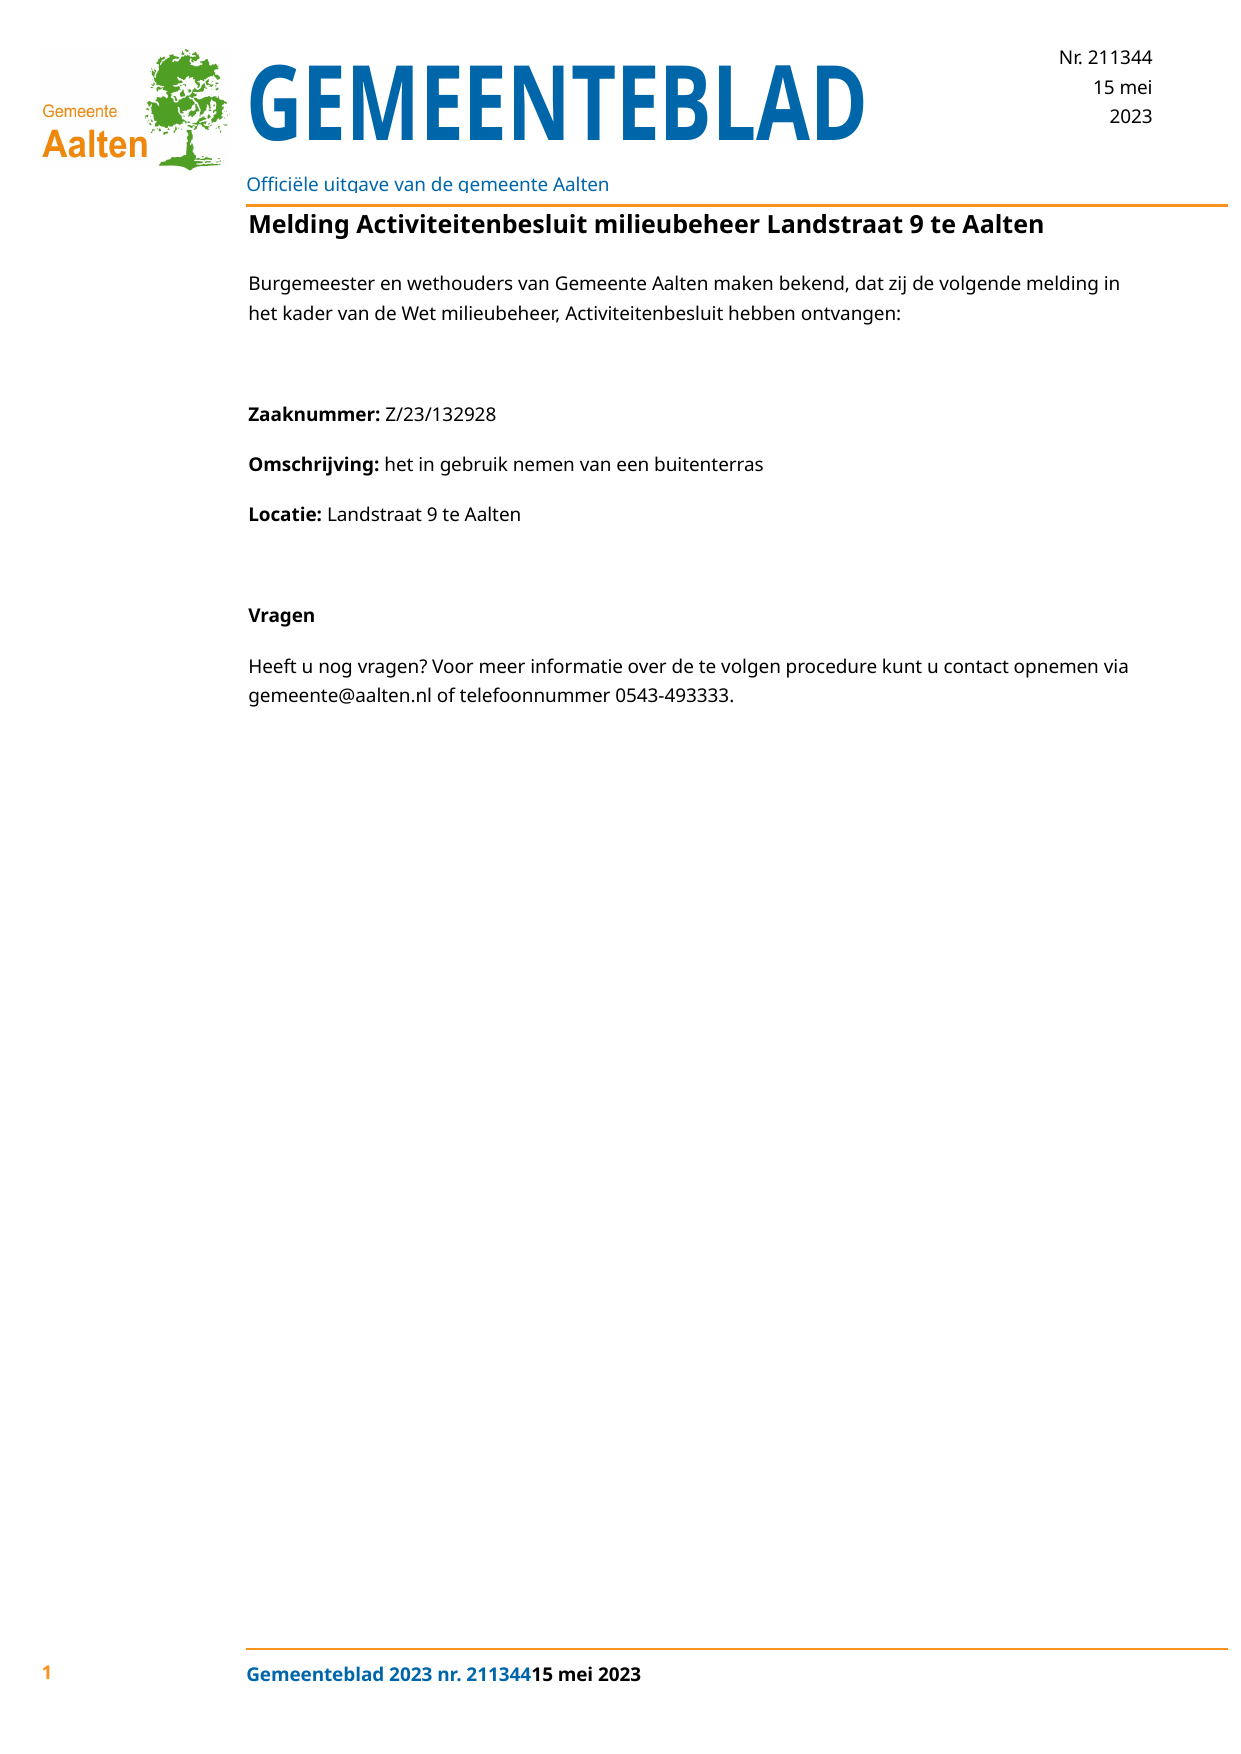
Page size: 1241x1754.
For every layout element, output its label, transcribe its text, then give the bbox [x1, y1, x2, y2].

text Omschrijving: het in gebruik nemen van een buitenterras [248, 451, 1152, 477]
text Zaaknummer: Z/23/132928 [248, 401, 1152, 426]
text Burgemeester en wethouders van Gemeente Aalten maken bekend, dat zij de volgende melding in het kader van de Wet milieubeheer, Activiteitenbesluit hebben ontvangen: [248, 270, 1152, 326]
text Vragen [248, 602, 1152, 628]
text Melding Activiteitenbesluit milieubeheer Landstraat 9 te Aalten [248, 207, 1152, 241]
text Locatie: Landstraat 9 te Aalten [248, 502, 1152, 527]
text Heeft u nog vragen? Voor meer informatie over de te volgen procedure kunt u contact opnemen via gemeente@aalten.nl of telefoonnummer 0543-493333. [248, 653, 1152, 708]
picture [41, 47, 231, 172]
